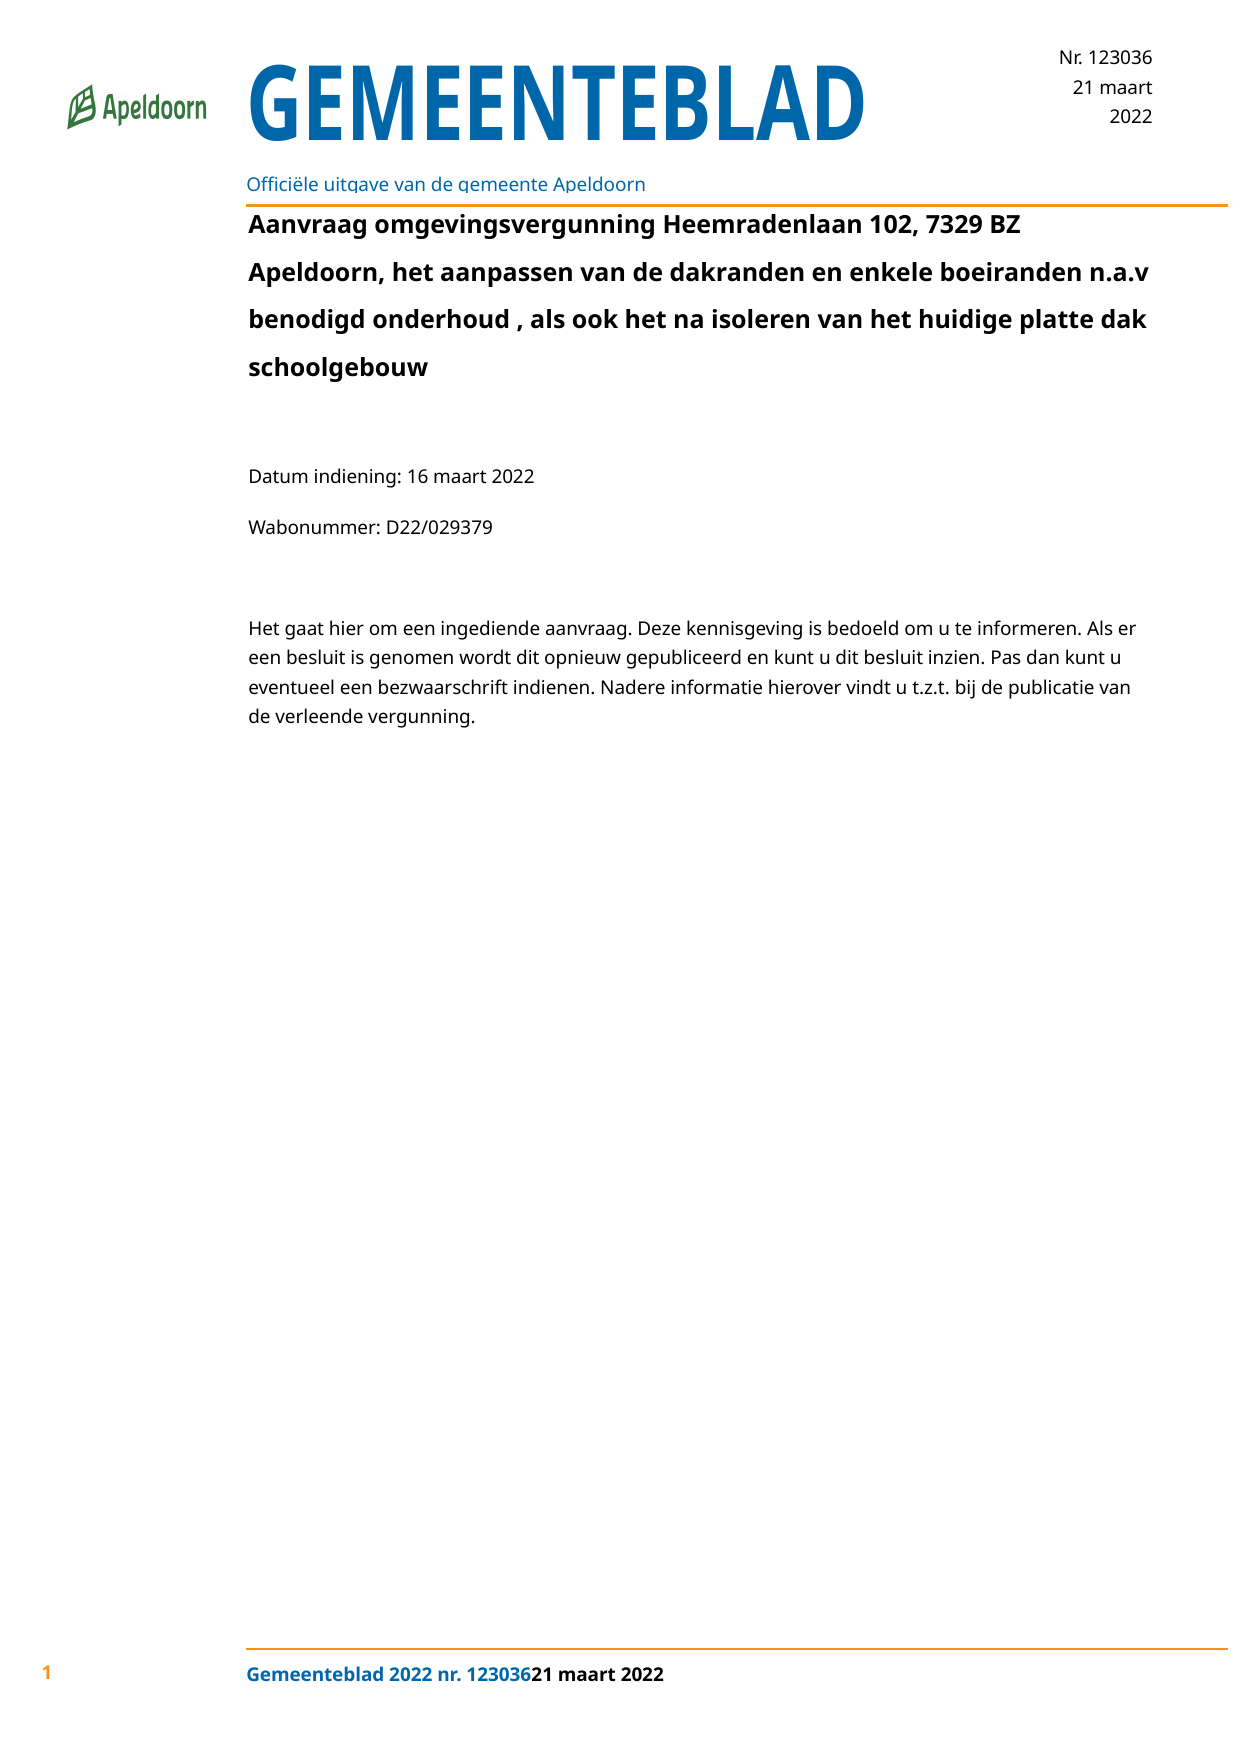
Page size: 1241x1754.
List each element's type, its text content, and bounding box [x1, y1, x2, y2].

text Datum indiening: 16 maart 2022 [248, 463, 1152, 489]
picture [41, 47, 231, 172]
text Aanvraag omgevingsvergunning Heemradenlaan 102, 7329 BZ Apeldoorn, het aanpassen van de dakranden en enkele boeiranden n.a.v benodigd onderhoud , als ook het na isoleren van het huidige platte dak schoolgebouw [248, 207, 1152, 384]
text Het gaat hier om een ingediende aanvraag. Deze kennisgeving is bedoeld om u te informeren. Als er een besluit is genomen wordt dit opnieuw gepubliceerd en kunt u dit besluit inzien. Pas dan kunt u eventueel een bezwaarschrift indienen. Nadere informatie hierover vindt u t.z.t. bij de publicatie van de verleende vergunning. [248, 615, 1152, 729]
text Wabonummer: D22/029379 [248, 514, 1152, 540]
